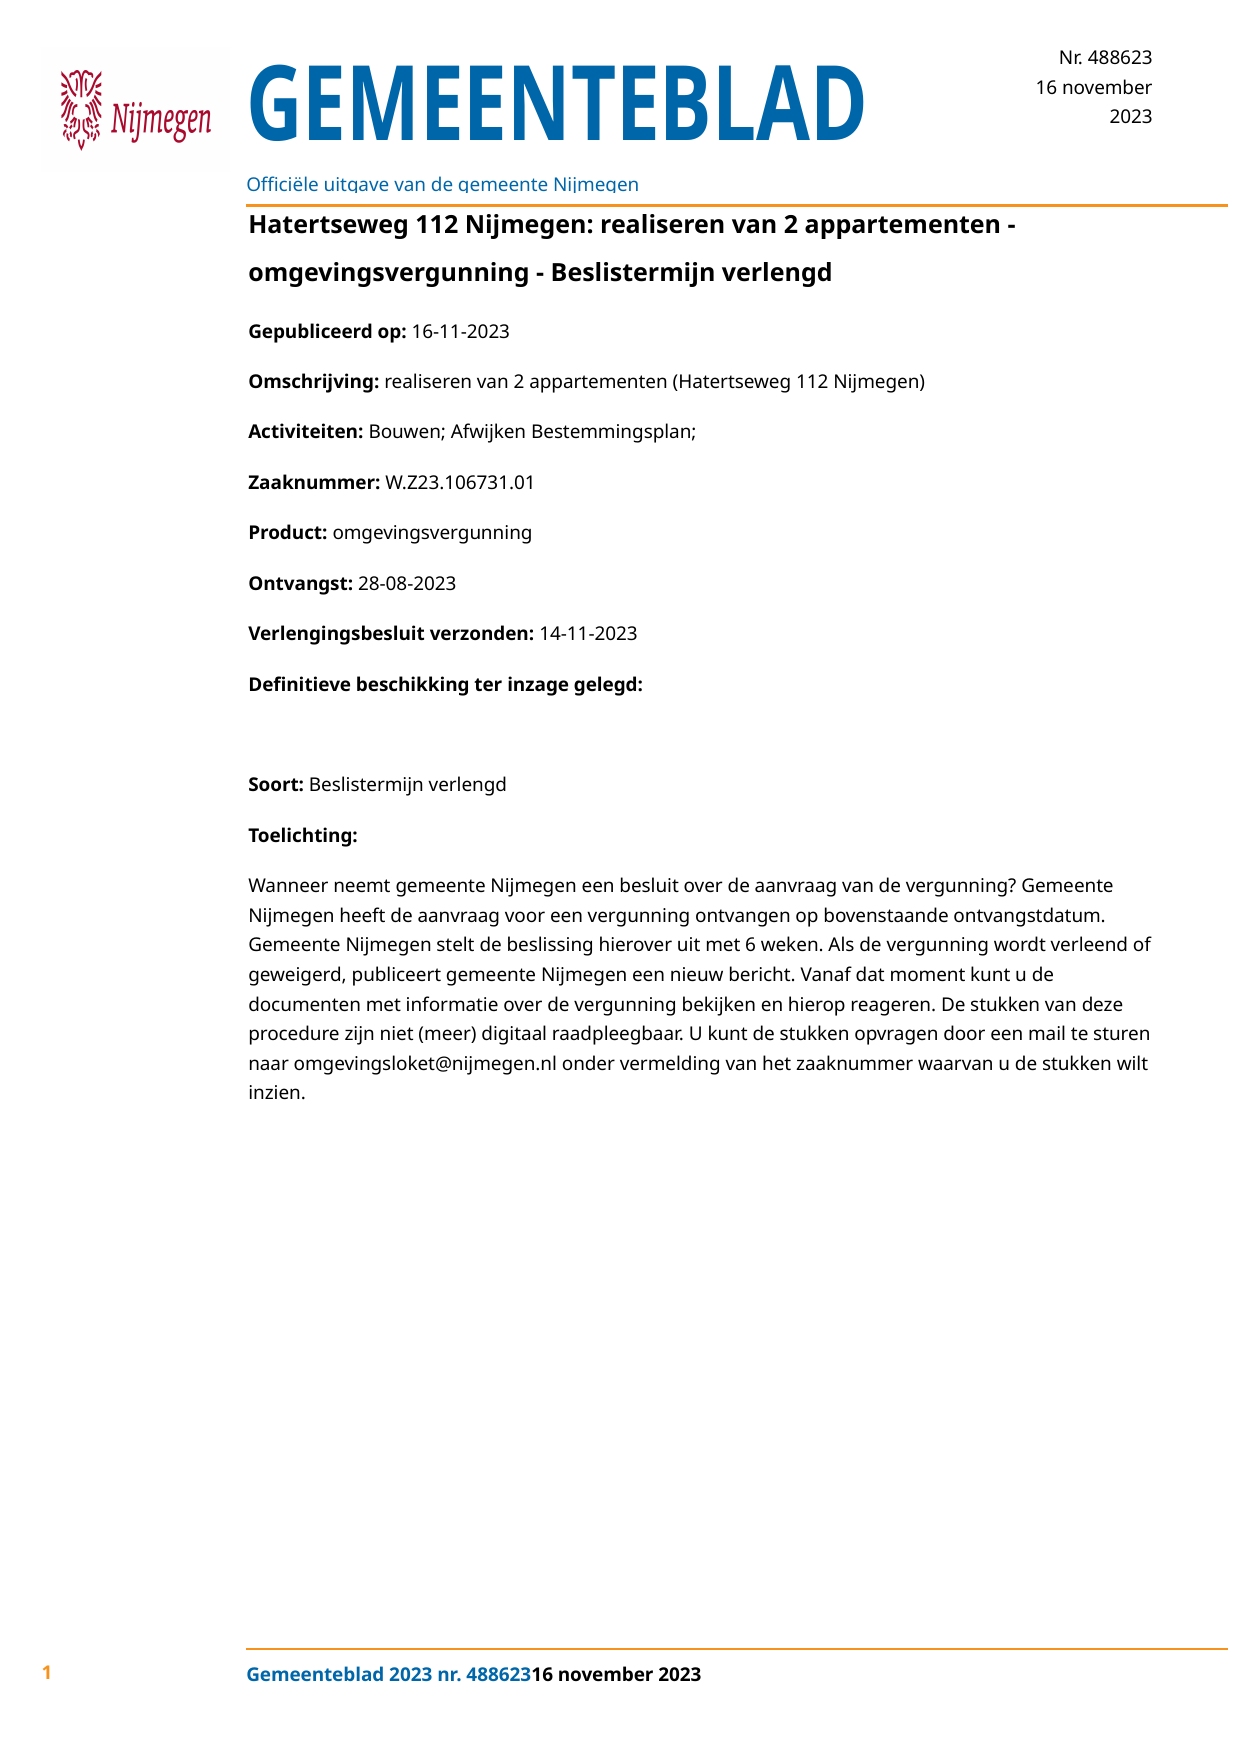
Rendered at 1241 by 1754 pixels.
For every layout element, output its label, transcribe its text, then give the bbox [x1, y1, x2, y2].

text Toelichting: [248, 822, 1152, 848]
text Soort: Beslistermijn verlengd [248, 772, 1152, 797]
text Wanneer neemt gemeente Nijmegen een besluit over de aanvraag van de vergunning? Gemeente Nijmegen heeft de aanvraag voor een vergunning ontvangen op bovenstaande ontvangstdatum. Gemeente Nijmegen stelt de beslissing hierover uit met 6 weken. Als de vergunning wordt verleend of geweigerd, publiceert gemeente Nijmegen een nieuw bericht. Vanaf dat moment kunt u de documenten met informatie over de vergunning bekijken en hierop reageren. De stukken van deze procedure zijn niet (meer) digitaal raadpleegbaar. U kunt de stukken opvragen door een mail te sturen naar omgevingsloket@nijmegen.nl onder vermelding van het zaaknummer waarvan u de stukken wilt inzien. [248, 872, 1152, 1105]
text Product: omgevingsvergunning [248, 519, 1152, 545]
text Hatertseweg 112 Nijmegen: realiseren van 2 appartementen - omgevingsvergunning - Beslistermijn verlengd [248, 207, 1152, 288]
text Zaaknummer: W.Z23.106731.01 [248, 469, 1152, 495]
text Definitieve beschikking ter inzage gelegd: [248, 671, 1152, 697]
text Gepubliceerd op: 16-11-2023 [248, 318, 1152, 344]
text Verlengingsbesluit verzonden: 14-11-2023 [248, 620, 1152, 646]
picture [41, 47, 231, 172]
text Activiteiten: Bouwen; Afwijken Bestemmingsplan; [248, 419, 1152, 444]
text Ontvangst: 28-08-2023 [248, 570, 1152, 596]
text Omschrijving: realiseren van 2 appartementen (Hatertseweg 112 Nijmegen) [248, 368, 1152, 394]
